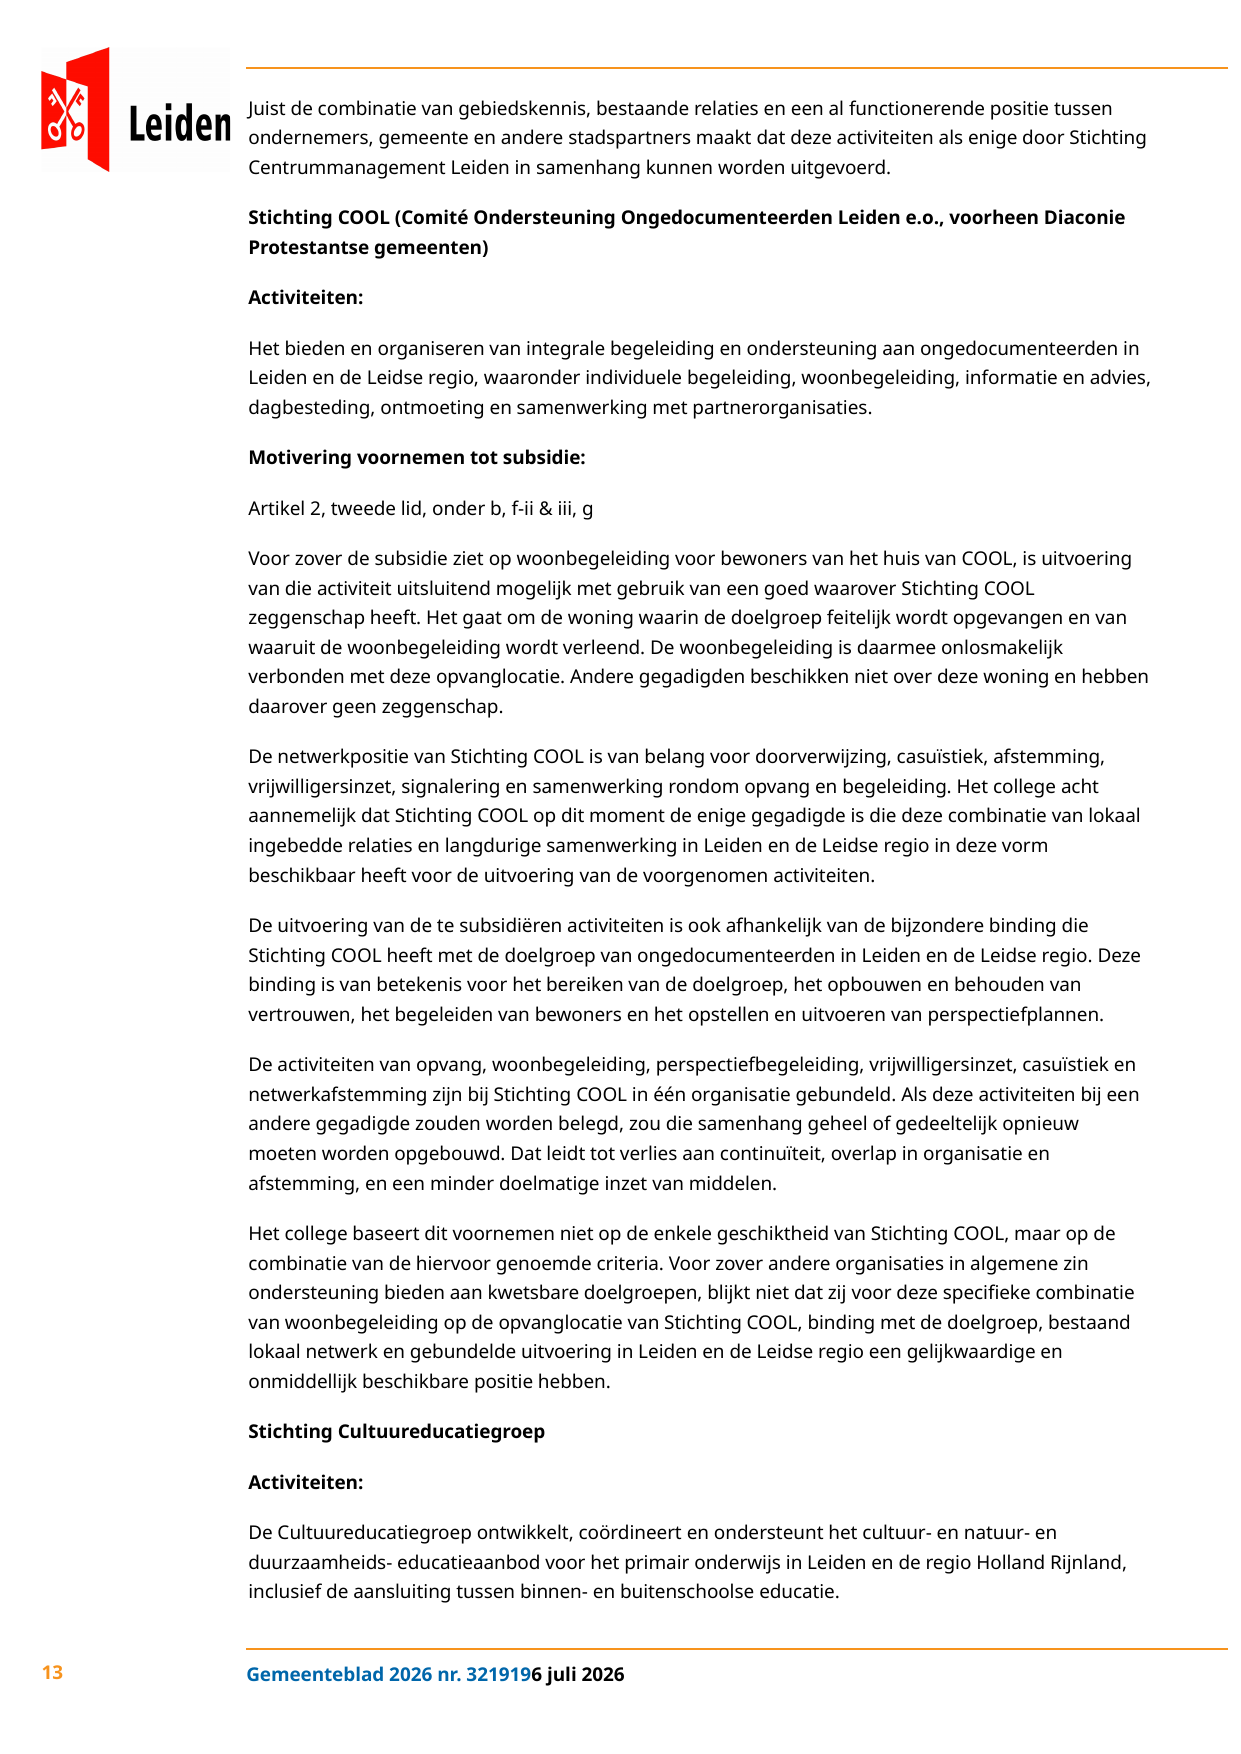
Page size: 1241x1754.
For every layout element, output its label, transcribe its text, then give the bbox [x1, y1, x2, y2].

text Activiteiten: [248, 1469, 1152, 1495]
text Artikel 2, tweede lid, onder b, f-ii & iii, g [248, 495, 1152, 521]
text Activiteiten: [248, 284, 1152, 310]
text Het college baseert dit voornemen niet op de enkele geschiktheid van Stichting COOL, maar op de combinatie van de hiervoor genoemde criteria. Voor zover andere organisaties in algemene zin ondersteuning bieden aan kwetsbare doelgroepen, blijkt niet dat zij voor deze specifieke combinatie van woonbegeleiding op de opvanglocatie van Stichting COOL, binding met de doelgroep, bestaand lokaal netwerk en gebundelde uitvoering in Leiden en de Leidse regio een gelijkwaardige en onmiddellijk beschikbare positie hebben. [248, 1220, 1152, 1394]
text Het bieden en organiseren van integrale begeleiding en ondersteuning aan ongedocumenteerden in Leiden en de Leidse regio, waaronder individuele begeleiding, woonbegeleiding, informatie en advies, dagbesteding, ontmoeting en samenwerking met partnerorganisaties. [248, 335, 1152, 420]
text Motivering voornemen tot subsidie: [248, 444, 1152, 470]
text De netwerkpositie van Stichting COOL is van belang voor doorverwijzing, casuïstiek, afstemming, vrijwilligersinzet, signalering en samenwerking rondom opvang en begeleiding. Het college acht aannemelijk dat Stichting COOL op dit moment de enige gegadigde is die deze combinatie van lokaal ingebedde relaties en langdurige samenwerking in Leiden en de Leidse regio in deze vorm beschikbaar heeft voor de uitvoering van de voorgenomen activiteiten. [248, 743, 1152, 888]
text Stichting COOL (Comité Ondersteuning Ongedocumenteerden Leiden e.o., voorheen Diaconie Protestantse gemeenten) [248, 204, 1152, 260]
text De Cultuureducatiegroep ontwikkelt, coördineert en ondersteunt het cultuur- en natuur- en duurzaamheids- educatieaanbod voor het primair onderwijs in Leiden en de regio Holland Rijnland, inclusief de aansluiting tussen binnen- en buitenschoolse educatie. [248, 1519, 1152, 1604]
text Juist de combinatie van gebiedskennis, bestaande relaties en een al functionerende positie tussen ondernemers, gemeente en andere stadspartners maakt dat deze activiteiten als enige door Stichting Centrummanagement Leiden in samenhang kunnen worden uitgevoerd. [248, 95, 1152, 180]
text De uitvoering van de te subsidiëren activiteiten is ook afhankelijk van de bijzondere binding die Stichting COOL heeft met de doelgroep van ongedocumenteerden in Leiden en de Leidse regio. Deze binding is van betekenis voor het bereiken van de doelgroep, het opbouwen en behouden van vertrouwen, het begeleiden van bewoners en het opstellen en uitvoeren van perspectiefplannen. [248, 912, 1152, 1027]
picture [41, 47, 231, 172]
text De activiteiten van opvang, woonbegeleiding, perspectiefbegeleiding, vrijwilligersinzet, casuïstiek en netwerkafstemming zijn bij Stichting COOL in één organisatie gebundeld. Als deze activiteiten bij een andere gegadigde zouden worden belegd, zou die samenhang geheel of gedeeltelijk opnieuw moeten worden opgebouwd. Dat leidt tot verlies aan continuïteit, overlap in organisatie en afstemming, en een minder doelmatige inzet van middelen. [248, 1051, 1152, 1196]
text Voor zover de subsidie ziet op woonbegeleiding voor bewoners van het huis van COOL, is uitvoering van die activiteit uitsluitend mogelijk met gebruik van een goed waarover Stichting COOL zeggenschap heeft. Het gaat om de woning waarin de doelgroep feitelijk wordt opgevangen en van waaruit de woonbegeleiding wordt verleend. De woonbegeleiding is daarmee onlosmakelijk verbonden met deze opvanglocatie. Andere gegadigden beschikken niet over deze woning en hebben daarover geen zeggenschap. [248, 545, 1152, 719]
text Stichting Cultuureducatiegroep [248, 1418, 1152, 1444]
